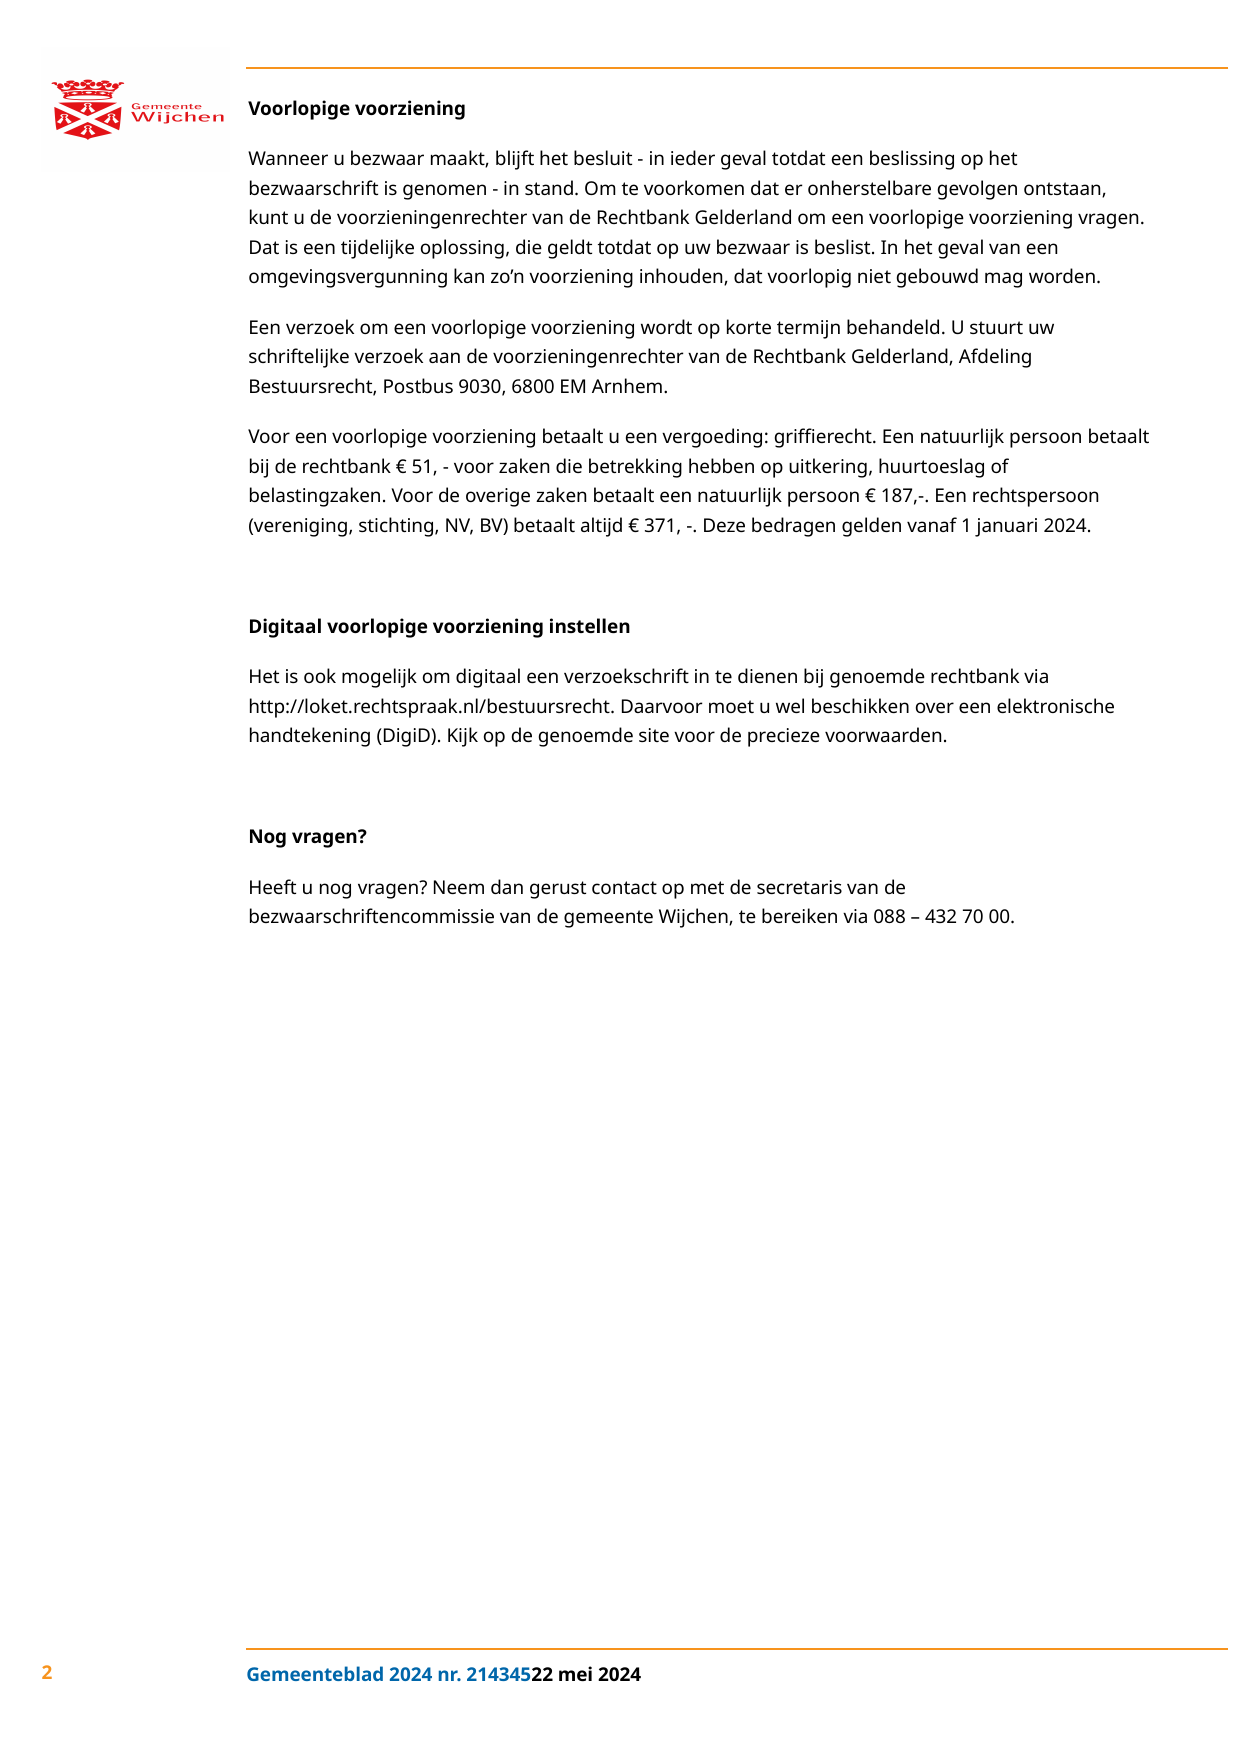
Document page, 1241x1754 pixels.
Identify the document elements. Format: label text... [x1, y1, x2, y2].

text Heeft u nog vragen? Neem dan gerust contact op met de secretaris van de bezwaarschriftencommissie van de gemeente Wijchen, te bereiken via 088 – 432 70 00. [248, 874, 1152, 929]
text Een verzoek om een voorlopige voorziening wordt op korte termijn behandeld. U stuurt uw schriftelijke verzoek aan de voorzieningenrechter van de Rechtbank Gelderland, Afdeling Bestuursrecht, Postbus 9030, 6800 EM Arnhem. [248, 314, 1152, 399]
text Voorlopige voorziening [248, 95, 1152, 121]
text Het is ook mogelijk om digitaal een verzoekschrift in te dienen bij genoemde rechtbank via http://loket.rechtspraak.nl/bestuursrecht. Daarvoor moet u wel beschikken over een elektronische handtekening (DigiD). Kijk op de genoemde site voor de precieze voorwaarden. [248, 663, 1152, 748]
text Wanneer u bezwaar maakt, blijft het besluit - in ieder geval totdat een beslissing op het bezwaarschrift is genomen - in stand. Om te voorkomen dat er onherstelbare gevolgen ontstaan, kunt u de voorzieningenrechter van de Rechtbank Gelderland om een voorlopige voorziening vragen. Dat is een tijdelijke oplossing, die geldt totdat op uw bezwaar is beslist. In het geval van een omgevingsvergunning kan zo’n voorziening inhouden, dat voorlopig niet gebouwd mag worden. [248, 145, 1152, 289]
text Nog vragen? [248, 823, 1152, 849]
text Digitaal voorlopige voorziening instellen [248, 613, 1152, 639]
picture [41, 47, 231, 172]
text Voor een voorlopige voorziening betaalt u een vergoeding: griffierecht. Een natuurlijk persoon betaalt bij de rechtbank € 51, - voor zaken die betrekking hebben op uitkering, huurtoeslag of belastingzaken. Voor de overige zaken betaalt een natuurlijk persoon € 187,-. Een rechtspersoon (vereniging, stichting, NV, BV) betaalt altijd € 371, -. Deze bedragen gelden vanaf 1 januari 2024. [248, 423, 1152, 538]
